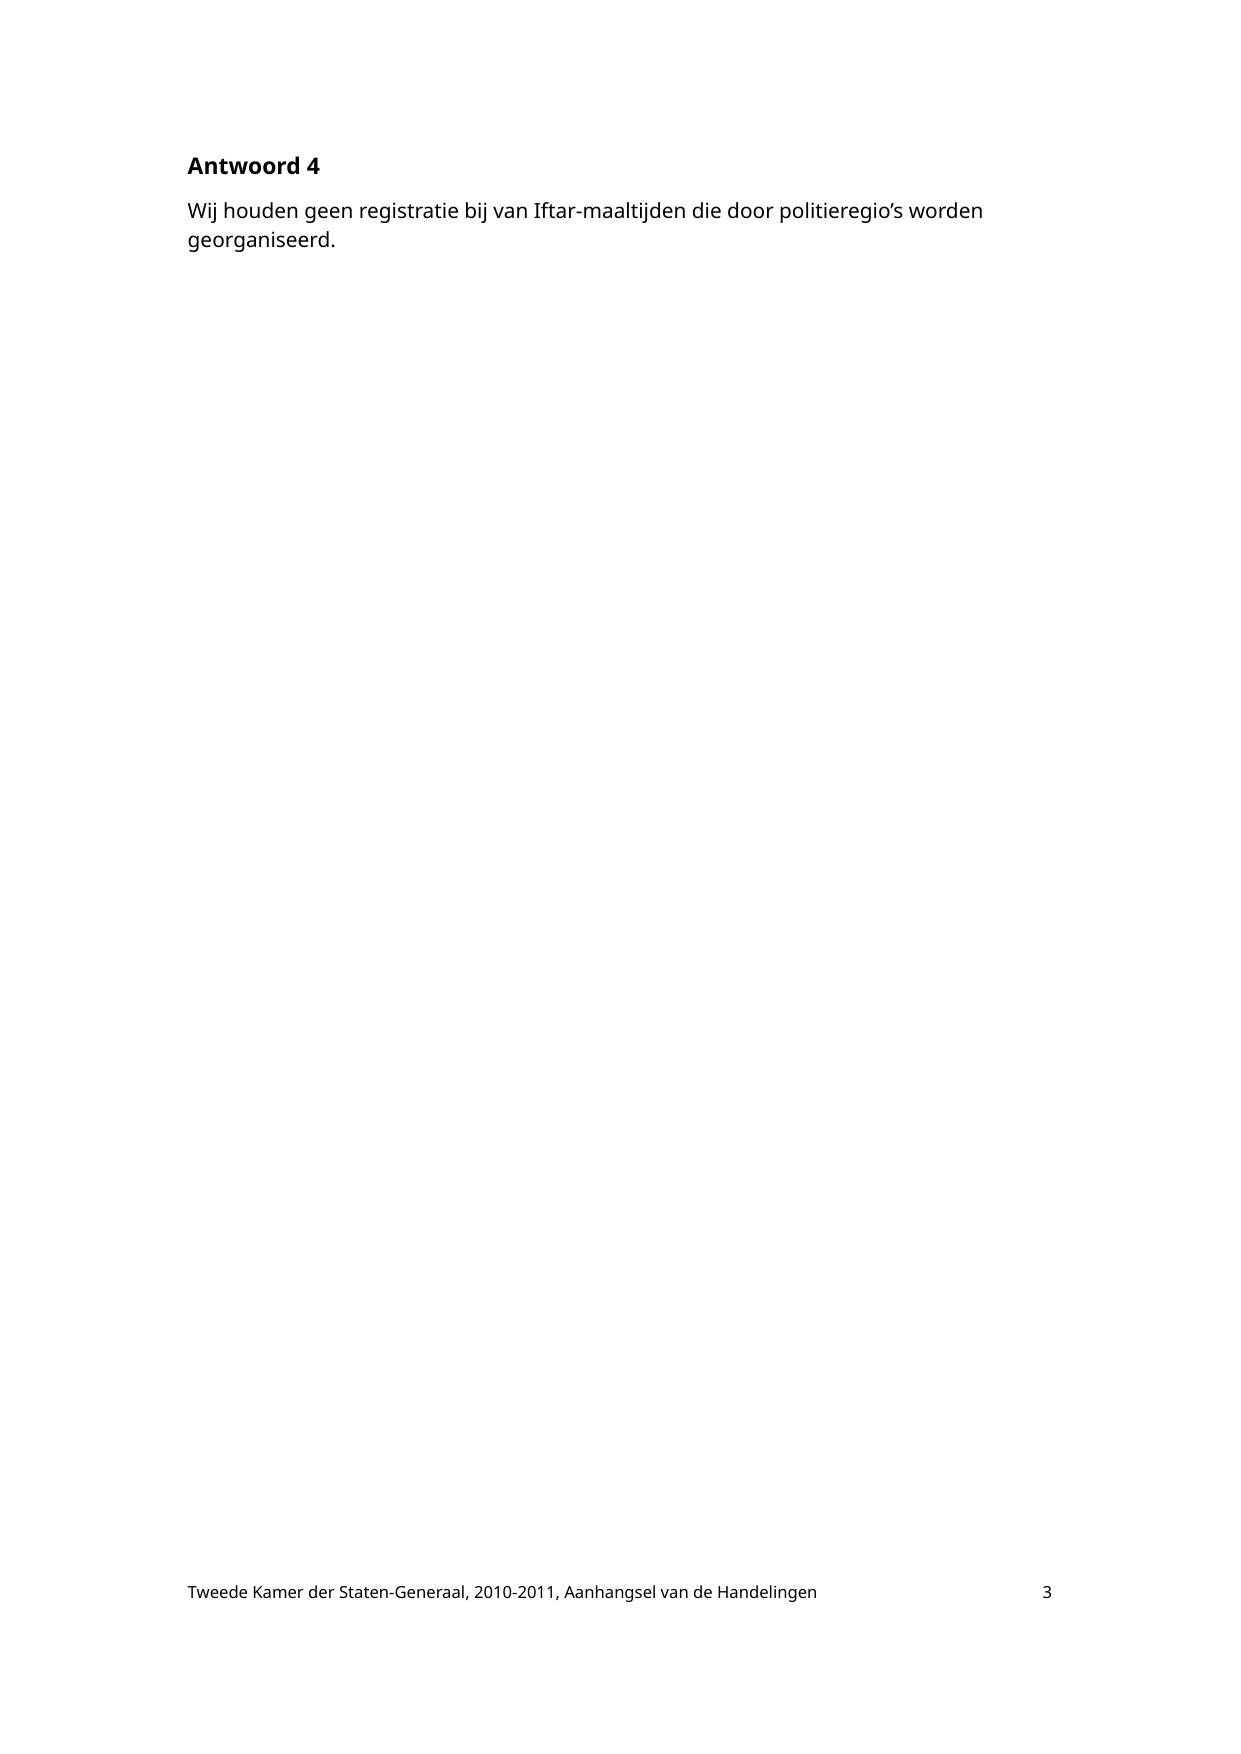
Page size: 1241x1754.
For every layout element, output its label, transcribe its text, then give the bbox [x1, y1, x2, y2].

subtitle Antwoord 4 [187, 150, 1053, 181]
text Wij houden geen registratie bij van Iftar-maaltijden die door politieregio’s worden georganiseerd. [187, 196, 1053, 253]
